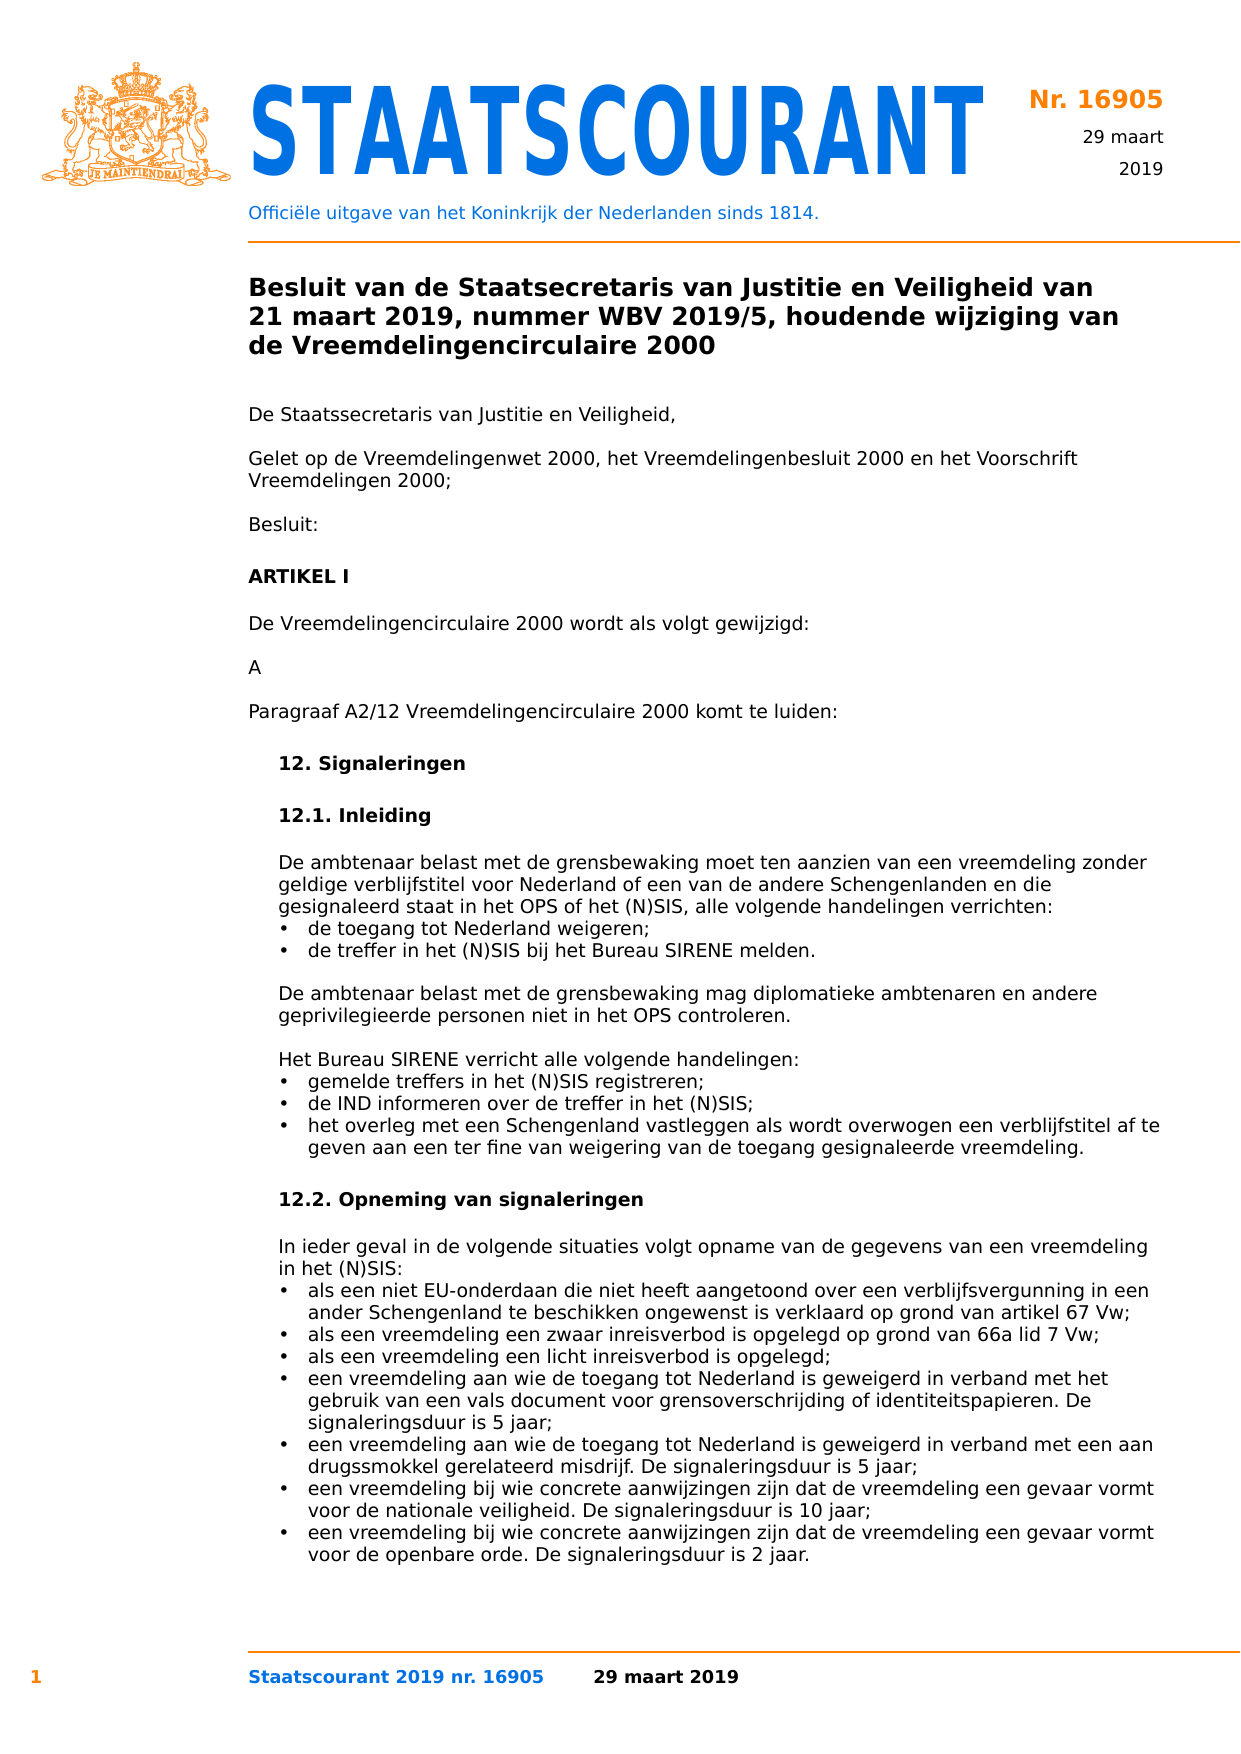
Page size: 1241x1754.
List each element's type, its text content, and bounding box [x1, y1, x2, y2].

text De ambtenaar belast met de grensbewaking moet ten aanzien van een vreemdeling zonder geldige verblijfstitel voor Nederland of een van de andere Schengenlanden en die gesignaleerd staat in het OPS of het (N)SIS, alle volgende handelingen verrichten: [278, 852, 1163, 917]
table_header [25, 62, 248, 241]
subtitle Besluit van de Staatsecretaris van Justitie en Veiligheid van 21 maart 2019, nummer WBV 2019/5, houdende wijziging van de Vreemdelingencirculaire 2000 [248, 273, 1163, 361]
text Het Bureau SIRENE verricht alle volgende handelingen: [278, 1049, 1163, 1071]
text • een vreemdeling aan wie de toegang tot Nederland is geweigerd in verband met een aan drugssmokkel gerelateerd misdrijf. De signaleringsduur is 5 jaar; [278, 1434, 1163, 1478]
text De Vreemdelingencirculaire 2000 wordt als volgt gewijzigd: [248, 613, 1163, 635]
subtitle 12.2. Opneming van signaleringen [278, 1189, 1163, 1211]
text • een vreemdeling bij wie concrete aanwijzingen zijn dat de vreemdeling een gevaar vormt voor de nationale veiligheid. De signaleringsduur is 10 jaar; [278, 1478, 1163, 1522]
picture [41, 62, 231, 186]
text • als een vreemdeling een zwaar inreisverbod is opgelegd op grond van 66a lid 7 Vw; [278, 1324, 1163, 1346]
text • de IND informeren over de treffer in het (N)SIS; [278, 1093, 1163, 1115]
table_header STAATSCOURANT [248, 62, 998, 203]
text • als een vreemdeling een licht inreisverbod is opgelegd; [278, 1346, 1163, 1368]
text • de treffer in het (N)SIS bij het Bureau SIRENE melden. [278, 939, 1163, 961]
text • als een niet EU-onderdaan die niet heeft aangetoond over een verblijfsvergunning in een ander Schengenland te beschikken ongewenst is verklaard op grond van artikel 67 Vw; [278, 1280, 1163, 1324]
text • de toegang tot Nederland weigeren; [278, 917, 1163, 939]
text A [248, 657, 1163, 679]
subtitle ARTIKEL I [248, 566, 1163, 588]
text Besluit: [248, 514, 1163, 536]
text • een vreemdeling aan wie de toegang tot Nederland is geweigerd in verband met het gebruik van een vals document voor grensoverschrijding of identiteitspapieren. De signaleringsduur is 5 jaar; [278, 1368, 1163, 1434]
table_cell Officiële uitgave van het Koninkrijk der Nederlanden sinds 1814. [248, 203, 1240, 241]
text • gemelde treffers in het (N)SIS registreren; [278, 1071, 1163, 1093]
text • het overleg met een Schengenland vastleggen als wordt overwogen een verblijfstitel af te geven aan een ter fine van weigering van de toegang gesignaleerde vreemdeling. [278, 1115, 1163, 1159]
text In ieder geval in de volgende situaties volgt opname van de gegevens van een vreemdeling in het (N)SIS: [278, 1236, 1163, 1280]
subtitle 12. Signaleringen [278, 753, 1163, 774]
table_cell 29 maart [998, 121, 1240, 153]
text Gelet op de Vreemdelingenwet 2000, het Vreemdelingenbesluit 2000 en het Voorschrift Vreemdelingen 2000; [248, 448, 1163, 492]
text • een vreemdeling bij wie concrete aanwijzingen zijn dat de vreemdeling een gevaar vormt voor de openbare orde. De signaleringsduur is 2 jaar. [278, 1522, 1163, 1566]
text De Staatssecretaris van Justitie en Veiligheid, [248, 404, 1163, 426]
table_cell 2019 [998, 153, 1240, 203]
text Paragraaf A2/12 Vreemdelingencirculaire 2000 komt te luiden: [248, 701, 1163, 723]
text De ambtenaar belast met de grensbewaking mag diplomatieke ambtenaren en andere geprivilegieerde personen niet in het OPS controleren. [278, 983, 1163, 1027]
subtitle 12.1. Inleiding [278, 804, 1163, 827]
table_header Nr. 16905 [998, 62, 1240, 121]
